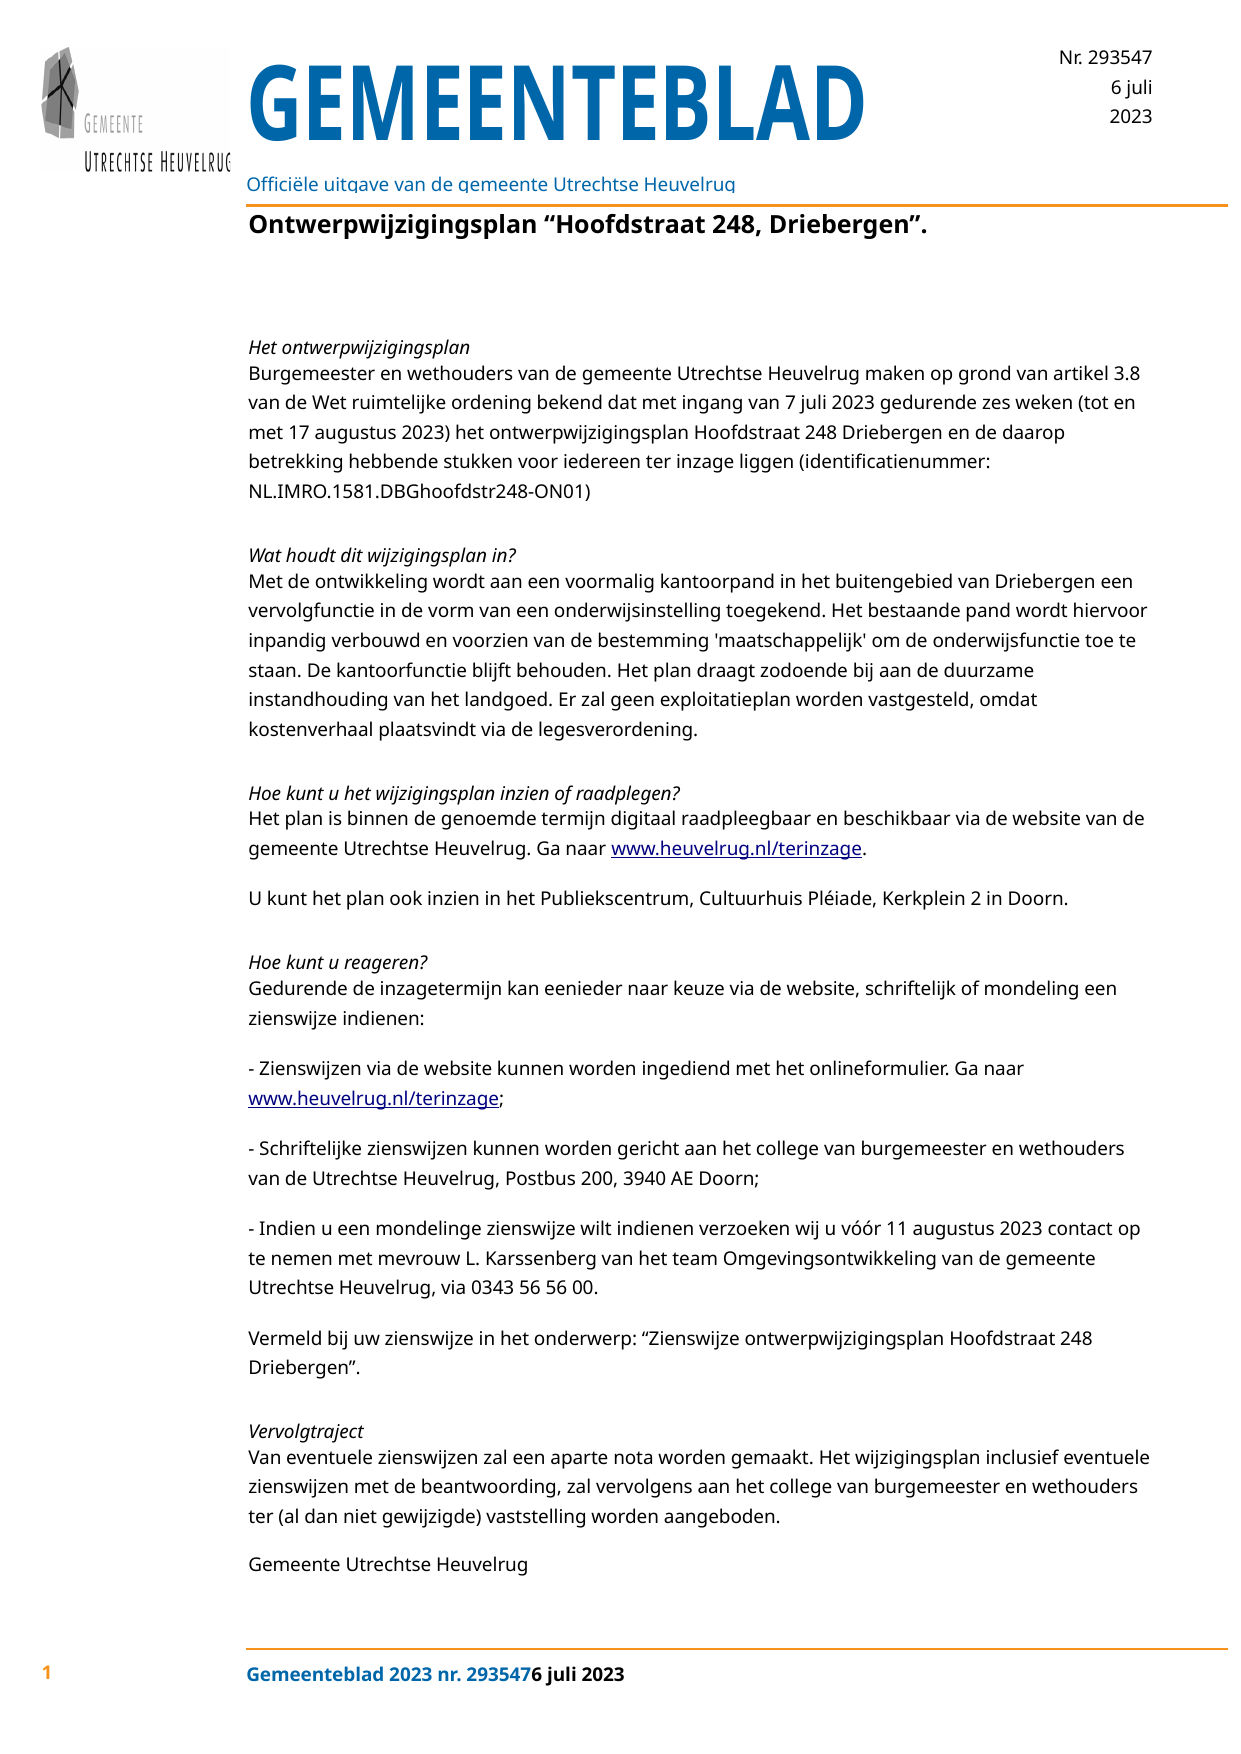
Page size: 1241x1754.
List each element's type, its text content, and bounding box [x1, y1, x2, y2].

text Burgemeester en wethouders van de gemeente Utrechtse Heuvelrug maken op grond van artikel 3.8 van de Wet ruimtelijke ordening bekend dat met ingang van 7 juli 2023 gedurende zes weken (tot en met 17 augustus 2023) het ontwerpwijzigingsplan Hoofdstraat 248 Driebergen en de daarop betrekking hebbende stukken voor iedereen ter inzage liggen (identificatienummer: NL.IMRO.1581.DBGhoofdstr248-ON01) [248, 360, 1152, 504]
text Gemeente Utrechtse Heuvelrug [248, 1551, 1152, 1577]
text Wat houdt dit wijzigingsplan in? [248, 542, 1152, 568]
text Van eventuele zienswijzen zal een aparte nota worden gemaakt. Het wijzigingsplan inclusief eventuele zienswijzen met de beantwoording, zal vervolgens aan het college van burgemeester en wethouders ter (al dan niet gewijzigde) vaststelling worden aangeboden. [248, 1444, 1152, 1529]
text - Zienswijzen via de website kunnen worden ingediend met het onlineformulier. Ga naar www.heuvelrug.nl/terinzage; [248, 1055, 1152, 1111]
picture [41, 47, 231, 172]
text - Schriftelijke zienswijzen kunnen worden gericht aan het college van burgemeester en wethouders van de Utrechtse Heuvelrug, Postbus 200, 3940 AE Doorn; [248, 1135, 1152, 1191]
text Met de ontwikkeling wordt aan een voormalig kantoorpand in het buitengebied van Driebergen een vervolgfunctie in de vorm van een onderwijsinstelling toegekend. Het bestaande pand wordt hiervoor inpandig verbouwd en voorzien van de bestemming 'maatschappelijk' om de onderwijsfunctie toe te staan. De kantoorfunctie blijft behouden. Het plan draagt zodoende bij aan de duurzame instandhouding van het landgoed. Er zal geen exploitatieplan worden vastgesteld, omdat kostenverhaal plaatsvindt via de legesverordening. [248, 568, 1152, 742]
text Vervolgtraject [248, 1418, 1152, 1444]
text Het ontwerpwijzigingsplan [248, 334, 1152, 360]
text - Indien u een mondelinge zienswijze wilt indienen verzoeken wij u vóór 11 augustus 2023 contact op te nemen met mevrouw L. Karssenberg van het team Omgevingsontwikkeling van de gemeente Utrechtse Heuvelrug, via 0343 56 56 00. [248, 1215, 1152, 1300]
text Gedurende de inzagetermijn kan eenieder naar keuze via de website, schriftelijk of mondeling een zienswijze indienen: [248, 975, 1152, 1031]
text Hoe kunt u reageren? [248, 949, 1152, 975]
text Vermeld bij uw zienswijze in het onderwerp: “Zienswijze ontwerpwijzigingsplan Hoofdstraat 248 Driebergen”. [248, 1325, 1152, 1380]
text Hoe kunt u het wijzigingsplan inzien of raadplegen? [248, 780, 1152, 806]
text Ontwerpwijzigingsplan “Hoofdstraat 248, Driebergen”. [248, 207, 1152, 241]
text Het plan is binnen de genoemde termijn digitaal raadpleegbaar en beschikbaar via de website van de gemeente Utrechtse Heuvelrug. Ga naar www.heuvelrug.nl/terinzage. [248, 806, 1152, 861]
text U kunt het plan ook inzien in het Publiekscentrum, Cultuurhuis Pléiade, Kerkplein 2 in Doorn. [248, 886, 1152, 911]
